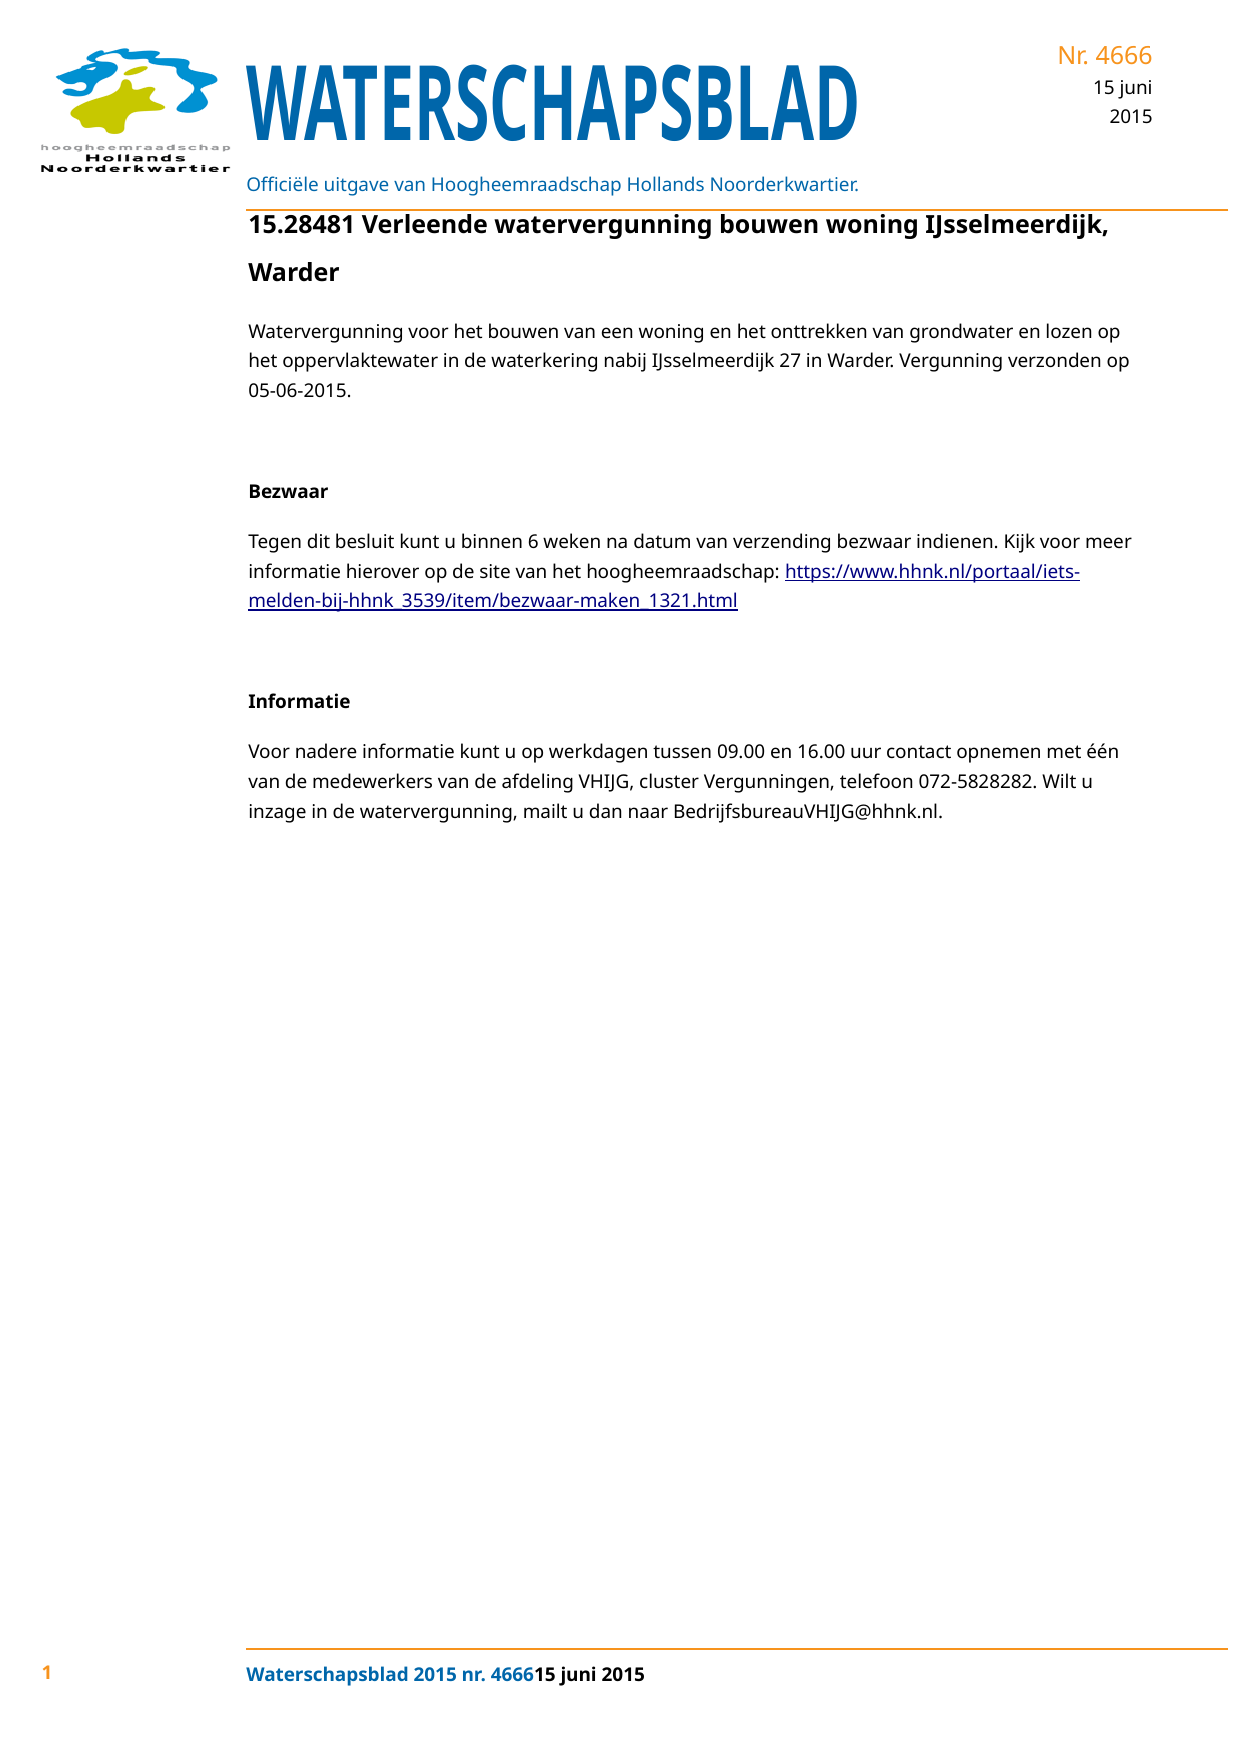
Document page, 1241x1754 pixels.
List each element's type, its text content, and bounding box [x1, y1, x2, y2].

text Informatie [248, 688, 1152, 714]
text Voor nadere informatie kunt u op werkdagen tussen 09.00 en 16.00 uur contact opnemen met één van de medewerkers van de afdeling VHIJG, cluster Vergunningen, telefoon 072-5828282. Wilt u inzage in de watervergunning, mailt u dan naar BedrijfsbureauVHIJG@hhnk.nl. [248, 739, 1152, 824]
text Watervergunning voor het bouwen van een woning en het onttrekken van grondwater en lozen op het oppervlaktewater in de waterkering nabij IJsselmeerdijk 27 in Warder. Vergunning verzonden op 05-06-2015. [248, 318, 1152, 403]
picture [41, 47, 231, 172]
text Bezwaar [248, 478, 1152, 504]
text 15.28481 Verleende watervergunning bouwen woning IJsselmeerdijk, Warder [248, 211, 1152, 288]
text Tegen dit besluit kunt u binnen 6 weken na datum van verzending bezwaar indienen. Kijk voor meer informatie hierover op de site van het hoogheemraadschap: https://www.hhnk.nl/portaal/iets-melden-bij-hhnk_3539/item/bezwaar-maken_1321.html [248, 528, 1152, 613]
